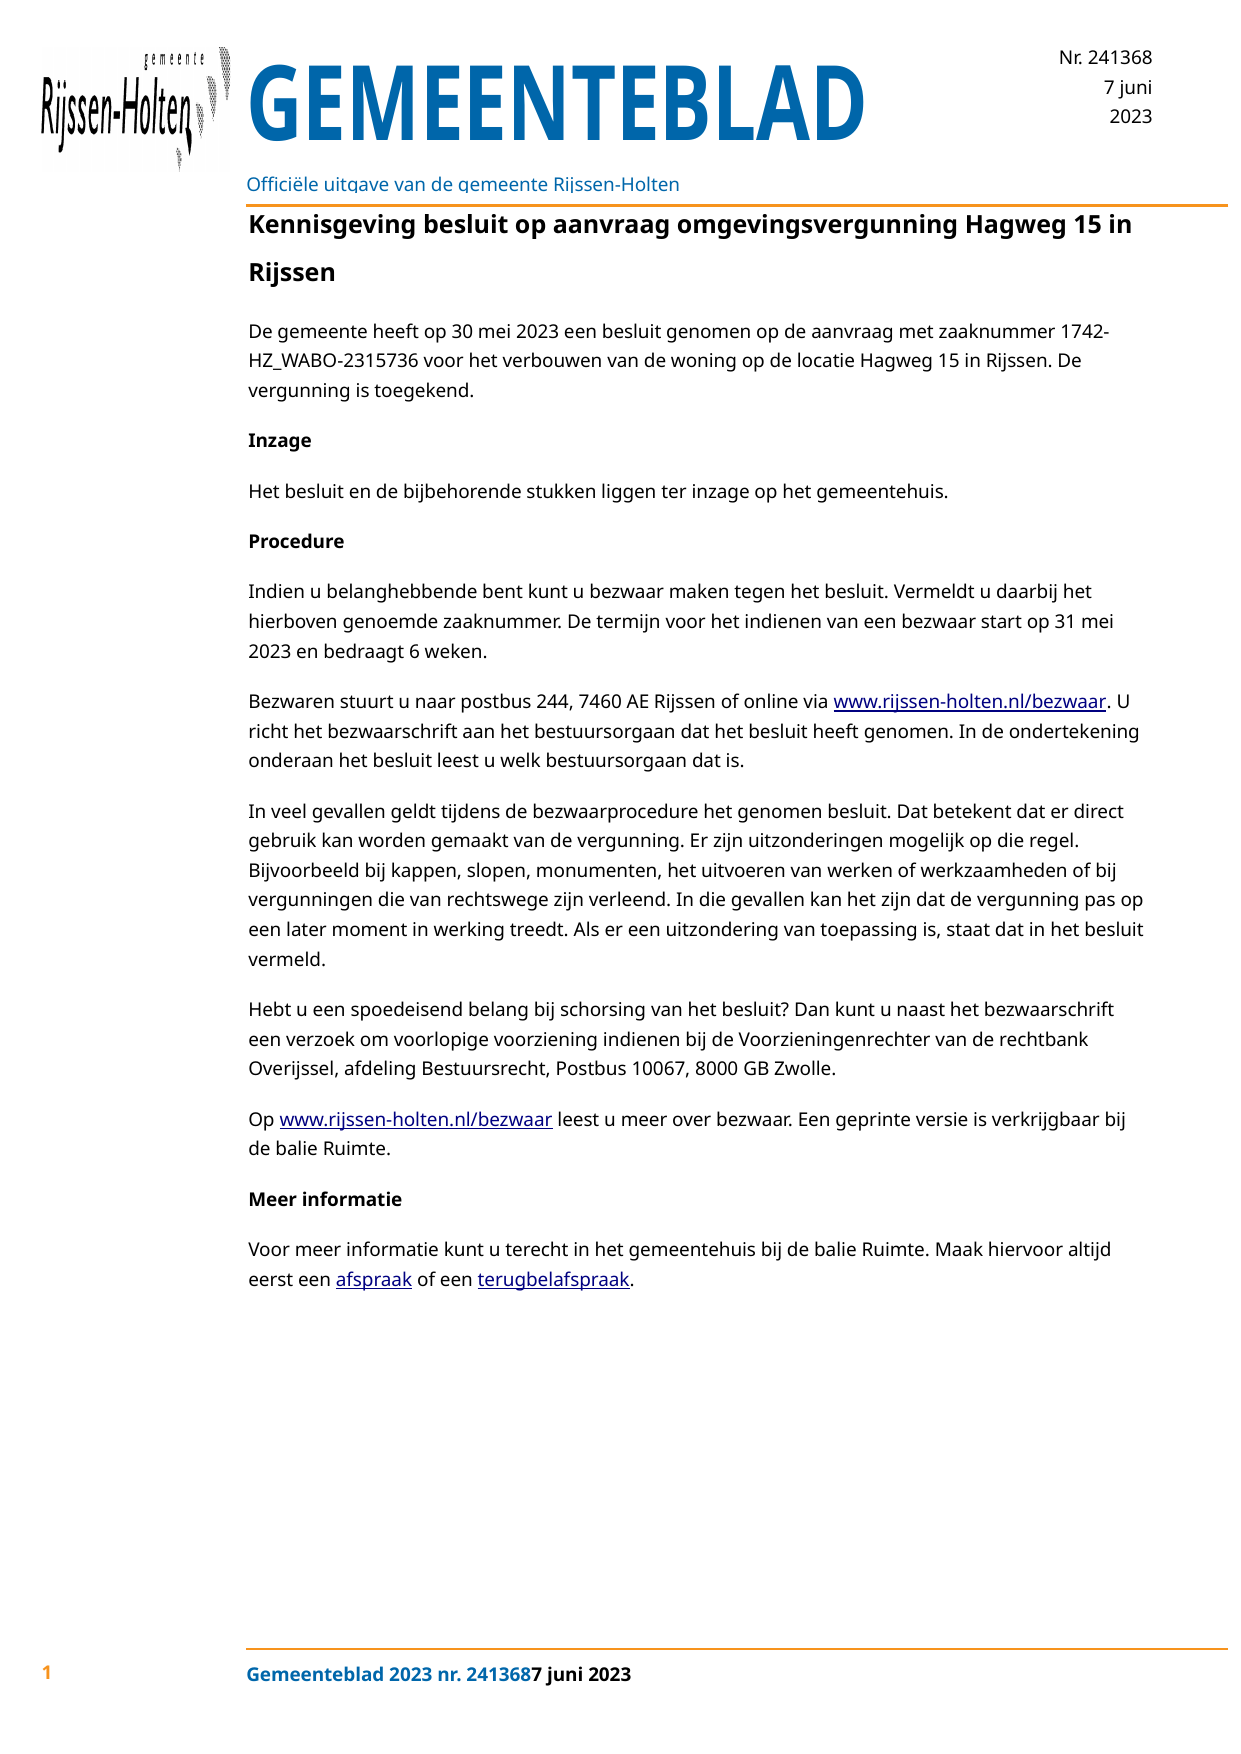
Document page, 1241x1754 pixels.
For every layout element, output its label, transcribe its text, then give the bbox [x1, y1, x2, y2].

picture [41, 47, 231, 172]
text Het besluit en de bijbehorende stukken liggen ter inzage op het gemeentehuis. [248, 478, 1152, 504]
text Voor meer informatie kunt u terecht in het gemeentehuis bij de balie Ruimte. Maak hiervoor altijd eerst een afspraak of een terugbelafspraak. [248, 1236, 1152, 1292]
text Op www.rijssen-holten.nl/bezwaar leest u meer over bezwaar. Een geprinte versie is verkrijgbaar bij de balie Ruimte. [248, 1106, 1152, 1161]
text De gemeente heeft op 30 mei 2023 een besluit genomen op de aanvraag met zaaknummer 1742-HZ_WABO-2315736 voor het verbouwen van de woning op de locatie Hagweg 15 in Rijssen. De vergunning is toegekend. [248, 318, 1152, 403]
text Meer informatie [248, 1186, 1152, 1212]
text Hebt u een spoedeisend belang bij schorsing van het besluit? Dan kunt u naast het bezwaarschrift een verzoek om voorlopige voorziening indienen bij de Voorzieningenrechter van de rechtbank Overijssel, afdeling Bestuursrecht, Postbus 10067, 8000 GB Zwolle. [248, 996, 1152, 1081]
text Inzage [248, 427, 1152, 453]
text Indien u belanghebbende bent kunt u bezwaar maken tegen het besluit. Vermeldt u daarbij het hierboven genoemde zaaknummer. De termijn voor het indienen van een bezwaar start op 31 mei 2023 en bedraagt 6 weken. [248, 579, 1152, 664]
text Bezwaren stuurt u naar postbus 244, 7460 AE Rijssen of online via www.rijssen-holten.nl/bezwaar. U richt het bezwaarschrift aan het bestuursorgaan dat het besluit heeft genomen. In de ondertekening onderaan het besluit leest u welk bestuursorgaan dat is. [248, 688, 1152, 773]
text Kennisgeving besluit op aanvraag omgevingsvergunning Hagweg 15 in Rijssen [248, 207, 1152, 288]
text Procedure [248, 528, 1152, 554]
text In veel gevallen geldt tijdens de bezwaarprocedure het genomen besluit. Dat betekent dat er direct gebruik kan worden gemaakt van de vergunning. Er zijn uitzonderingen mogelijk op die regel. Bijvoorbeeld bij kappen, slopen, monumenten, het uitvoeren van werken of werkzaamheden of bij vergunningen die van rechtswege zijn verleend. In die gevallen kan het zijn dat de vergunning pas op een later moment in werking treedt. Als er een uitzondering van toepassing is, staat dat in het besluit vermeld. [248, 798, 1152, 972]
